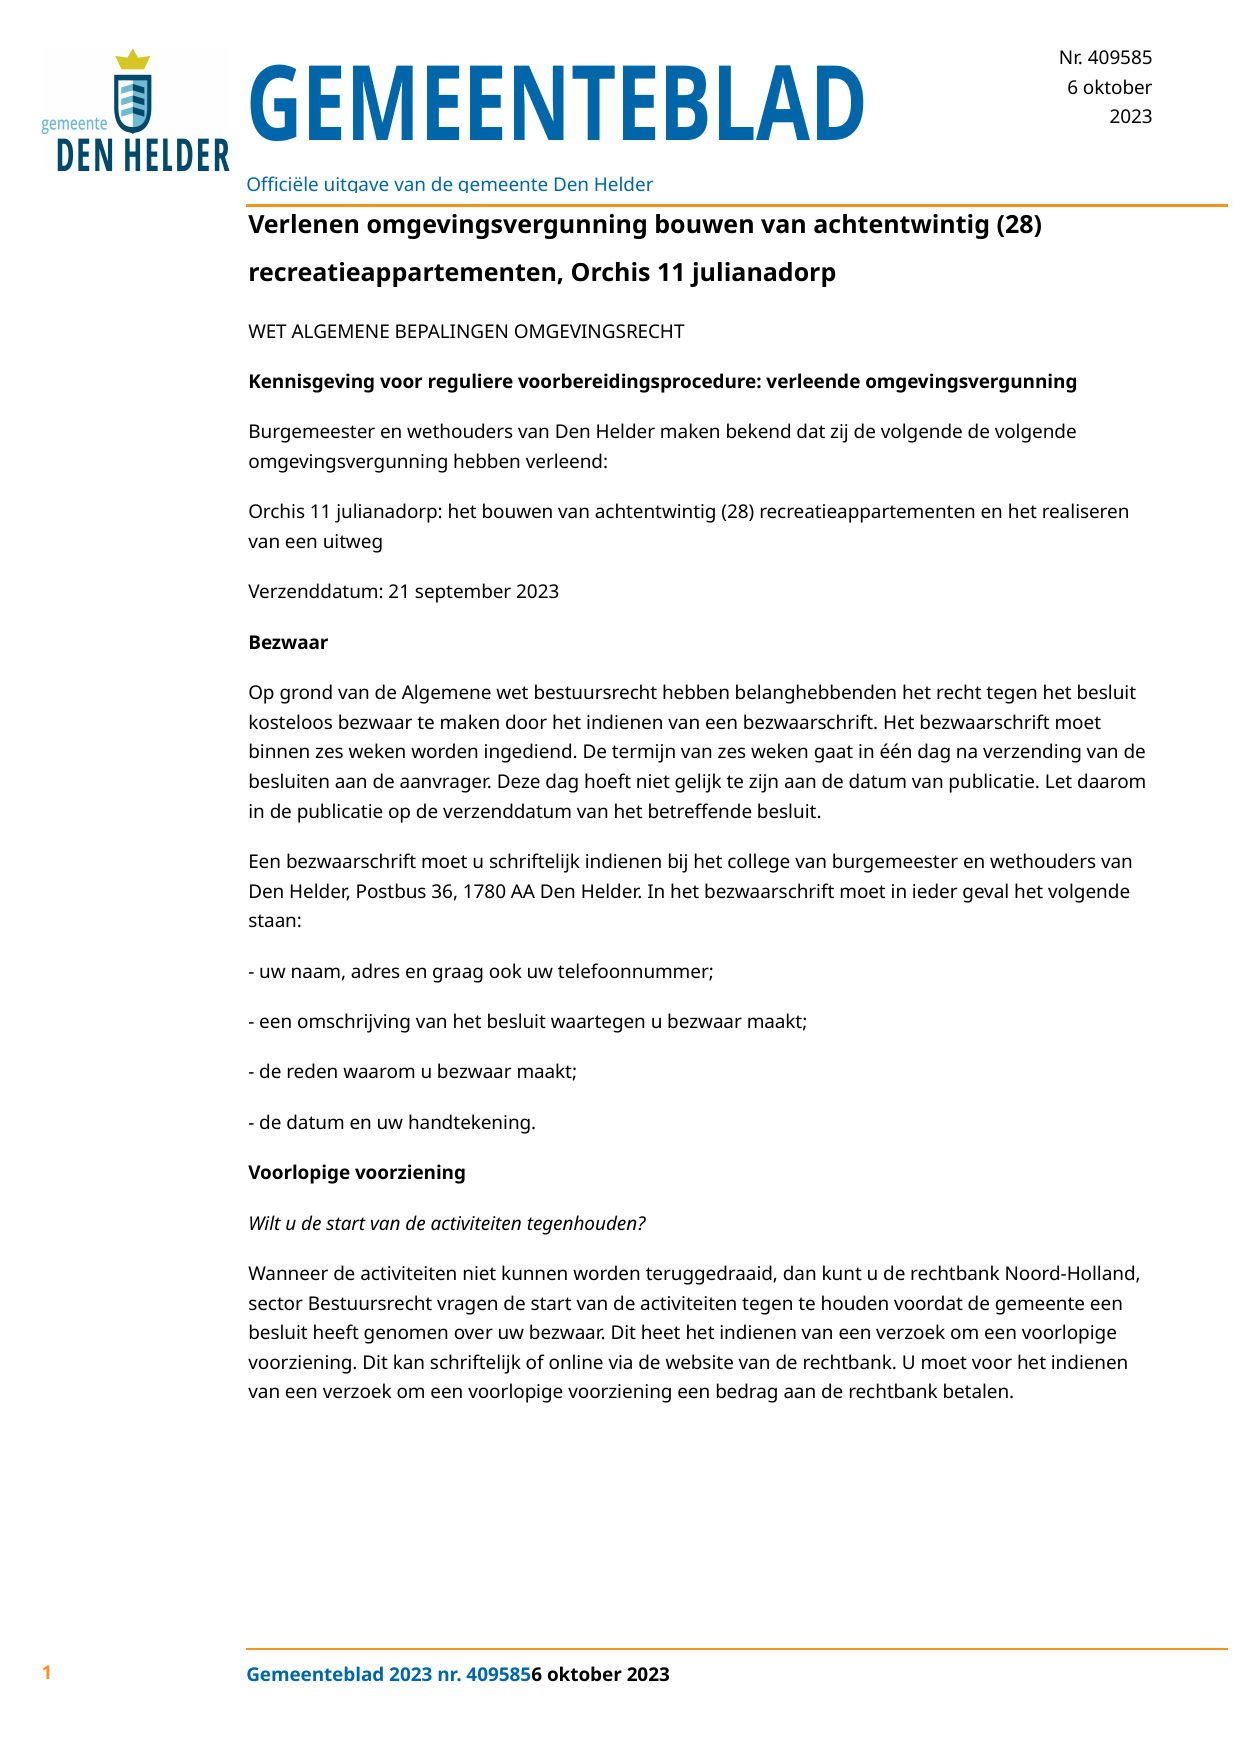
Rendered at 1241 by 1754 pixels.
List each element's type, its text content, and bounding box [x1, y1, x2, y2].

text Orchis 11 julianadorp: het bouwen van achtentwintig (28) recreatieappartementen en het realiseren van een uitweg [248, 499, 1152, 554]
picture [63, 144, 68, 165]
text Burgemeester en wethouders van Den Helder maken bekend dat zij de volgende de volgende omgevingsvergunning hebben verleend: [248, 419, 1152, 474]
text Kennisgeving voor reguliere voorbereidingsprocedure: verleende omgevingsvergunning [248, 368, 1152, 394]
text - uw naam, adres en graag ook uw telefoonnummer; [248, 958, 1152, 984]
text Bezwaar [248, 629, 1152, 655]
text Wilt u de start van de activiteiten tegenhouden? [248, 1210, 1152, 1236]
text WET ALGEMENE BEPALINGEN OMGEVINGSRECHT [248, 318, 1152, 344]
text - de datum en uw handtekening. [248, 1109, 1152, 1135]
text Een bezwaarschrift moet u schriftelijk indienen bij het college van burgemeester en wethouders van Den Helder, Postbus 36, 1780 AA Den Helder. In het bezwaarschrift moet in ieder geval het volgende staan: [248, 848, 1152, 933]
picture [41, 47, 231, 172]
text Op grond van de Algemene wet bestuursrecht hebben belanghebbenden het recht tegen het besluit kosteloos bezwaar te maken door het indienen van een bezwaarschrift. Het bezwaarschrift moet binnen zes weken worden ingediend. De termijn van zes weken gaat in één dag na verzending van de besluiten aan de aanvrager. Deze dag hoeft niet gelijk te zijn aan de datum van publicatie. Let daarom in de publicatie op de verzenddatum van het betreffende besluit. [248, 679, 1152, 824]
text Verlenen omgevingsvergunning bouwen van achtentwintig (28) recreatieappartementen, Orchis 11 julianadorp [248, 207, 1152, 288]
picture [130, 157, 135, 172]
text Wanneer de activiteiten niet kunnen worden teruggedraaid, dan kunt u de rechtbank Noord-Holland, sector Bestuursrecht vragen de start van de activiteiten tegen te houden voordat de gemeente een besluit heeft genomen over uw bezwaar. Dit heet het indienen van een verzoek om een voorlopige voorziening. Dit kan schriftelijk of online via de website van de rechtbank. U moet voor het indienen van een verzoek om een voorlopige voorziening een bedrag aan de rechtbank betalen. [248, 1260, 1152, 1404]
text - een omschrijving van het besluit waartegen u bezwaar maakt; [248, 1008, 1152, 1034]
text Verzenddatum: 21 september 2023 [248, 579, 1152, 604]
text - de reden waarom u bezwaar maakt; [248, 1059, 1152, 1084]
picture [182, 144, 187, 165]
text Voorlopige voorziening [248, 1159, 1152, 1185]
picture [220, 160, 224, 172]
picture [100, 154, 106, 172]
